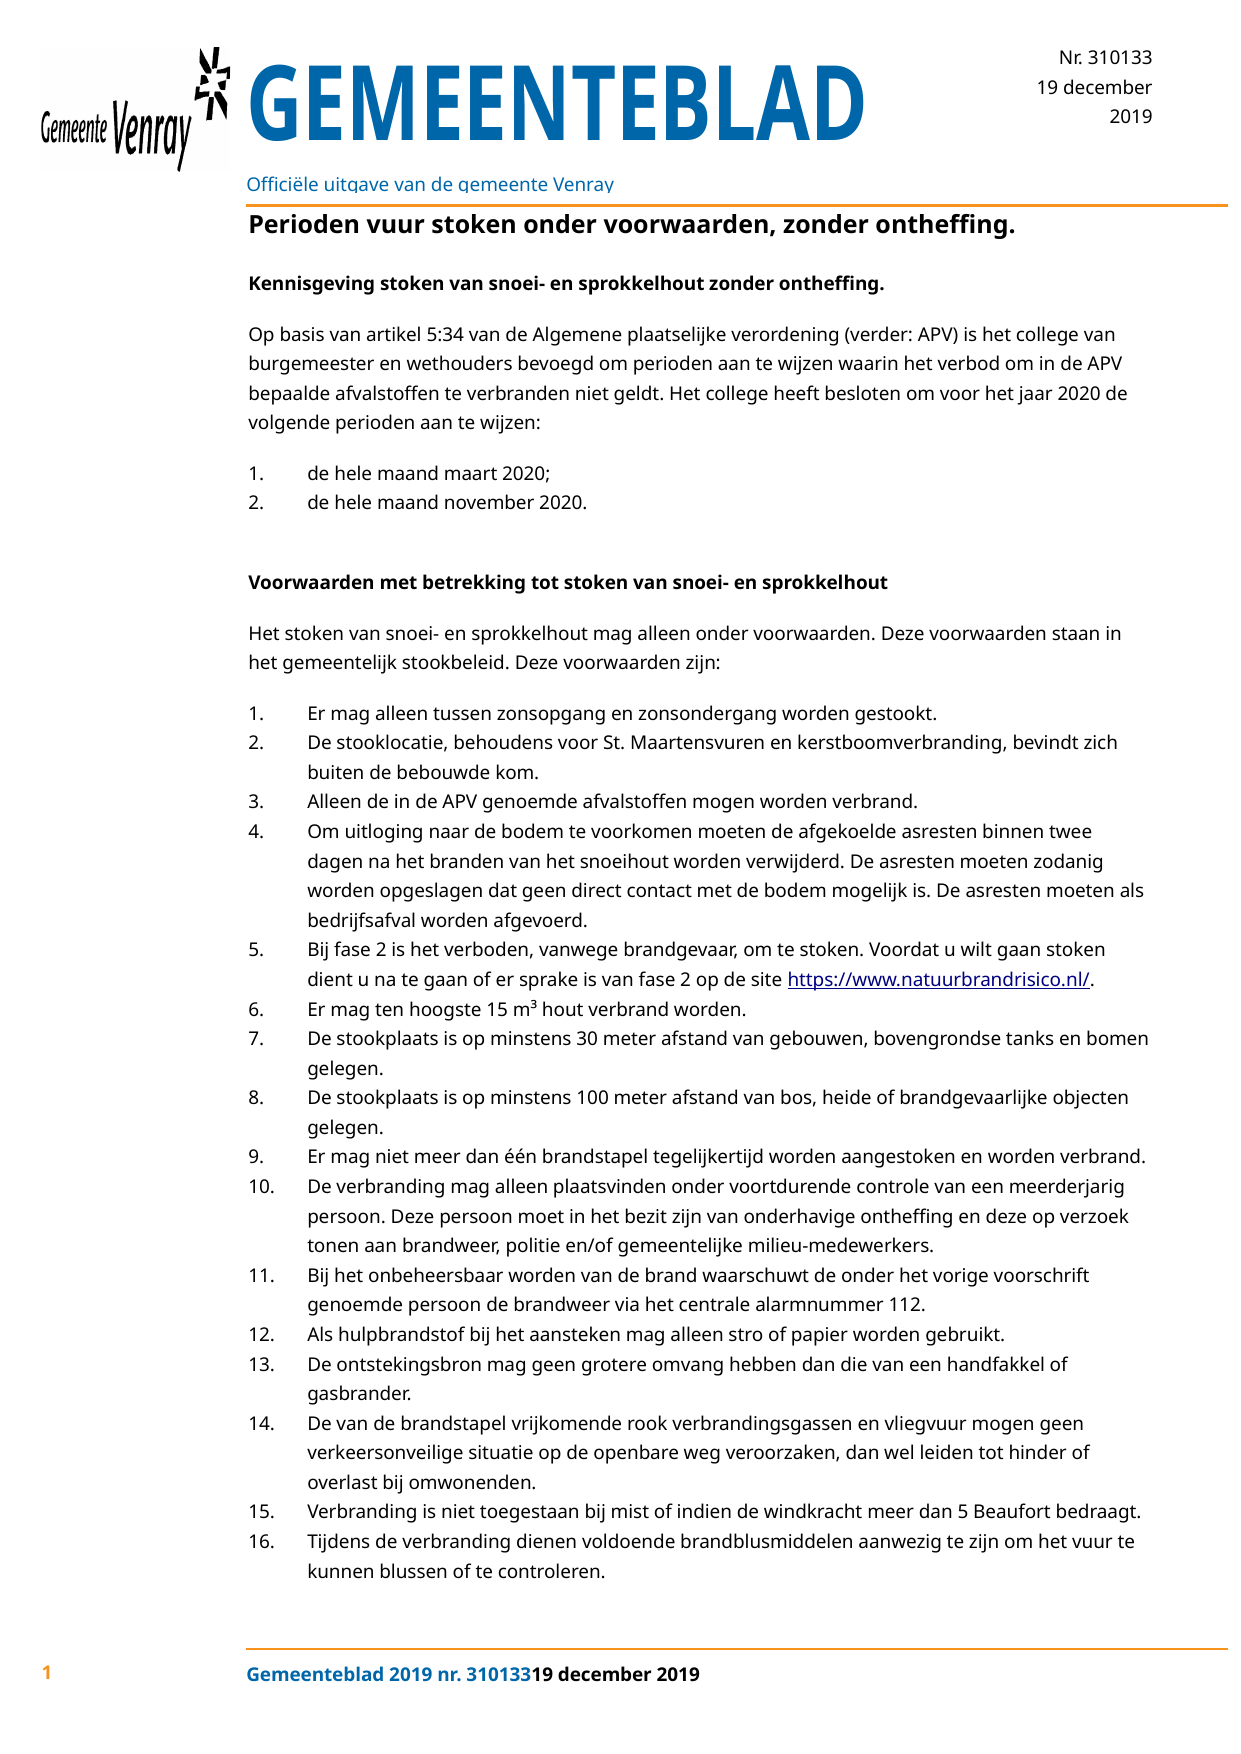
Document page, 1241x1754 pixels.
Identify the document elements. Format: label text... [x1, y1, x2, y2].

list De stooklocatie, behoudens voor St. Maartensvuren en kerstboomverbranding, bevindt zich buiten de bebouwde kom. [248, 729, 1152, 785]
list Tijdens de verbranding dienen voldoende brandblusmiddelen aanwezig te zijn om het vuur te kunnen blussen of te controleren. [248, 1528, 1152, 1583]
list Er mag ten hoogste 15 m³ hout verbrand worden. [248, 996, 1152, 1021]
list Er mag alleen tussen zonsopgang en zonsondergang worden gestookt. [248, 700, 1152, 726]
text Op basis van artikel 5:34 van de Algemene plaatselijke verordening (verder: APV) is het college van burgemeester en wethouders bevoegd om perioden aan te wijzen waarin het verbod om in de APV bepaalde afvalstoffen te verbranden niet geldt. Het college heeft besloten om voor het jaar 2020 de volgende perioden aan te wijzen: [248, 321, 1152, 435]
list de hele maand maart 2020; [248, 460, 1152, 486]
picture [41, 47, 231, 172]
list de hele maand november 2020. [248, 489, 1152, 515]
list De ontstekingsbron mag geen grotere omvang hebben dan die van een handfakkel of gasbrander. [248, 1351, 1152, 1406]
list De van de brandstapel vrijkomende rook verbrandingsgassen en vliegvuur mogen geen verkeersonveilige situatie op de openbare weg veroorzaken, dan wel leiden tot hinder of overlast bij omwonenden. [248, 1410, 1152, 1495]
list De stookplaats is op minstens 100 meter afstand van bos, heide of brandgevaarlijke objecten gelegen. [248, 1084, 1152, 1140]
text Het stoken van snoei- en sprokkelhout mag alleen onder voorwaarden. Deze voorwaarden staan in het gemeentelijk stookbeleid. Deze voorwaarden zijn: [248, 620, 1152, 675]
list Bij het onbeheersbaar worden van de brand waarschuwt de onder het vorige voorschrift genoemde persoon de brandweer via het centrale alarmnummer 112. [248, 1262, 1152, 1317]
text Kennisgeving stoken van snoei- en sprokkelhout zonder ontheffing. [248, 270, 1152, 296]
text Perioden vuur stoken onder voorwaarden, zonder ontheffing. [248, 207, 1152, 241]
list Als hulpbrandstof bij het aansteken mag alleen stro of papier worden gebruikt. [248, 1321, 1152, 1347]
list De stookplaats is op minstens 30 meter afstand van gebouwen, bovengrondse tanks en bomen gelegen. [248, 1025, 1152, 1081]
list Om uitloging naar de bodem te voorkomen moeten de afgekoelde asresten binnen twee dagen na het branden van het snoeihout worden verwijderd. De asresten moeten zodanig worden opgeslagen dat geen direct contact met de bodem mogelijk is. De asresten moeten als bedrijfsafval worden afgevoerd. [248, 818, 1152, 933]
text Voorwaarden met betrekking tot stoken van snoei- en sprokkelhout [248, 569, 1152, 595]
list Verbranding is niet toegestaan bij mist of indien de windkracht meer dan 5 Beaufort bedraagt. [248, 1499, 1152, 1524]
list Er mag niet meer dan één brandstapel tegelijkertijd worden aangestoken en worden verbrand. [248, 1144, 1152, 1169]
list Alleen de in de APV genoemde afvalstoffen mogen worden verbrand. [248, 789, 1152, 814]
list Bij fase 2 is het verboden, vanwege brandgevaar, om te stoken. Voordat u wilt gaan stoken dient u na te gaan of er sprake is van fase 2 op de site https://www.natuurbrandrisico.nl/. [248, 937, 1152, 992]
list De verbranding mag alleen plaatsvinden onder voortdurende controle van een meerderjarig persoon. Deze persoon moet in het bezit zijn van onderhavige ontheffing en deze op verzoek tonen aan brandweer, politie en/of gemeentelijke milieu-medewerkers. [248, 1173, 1152, 1258]
